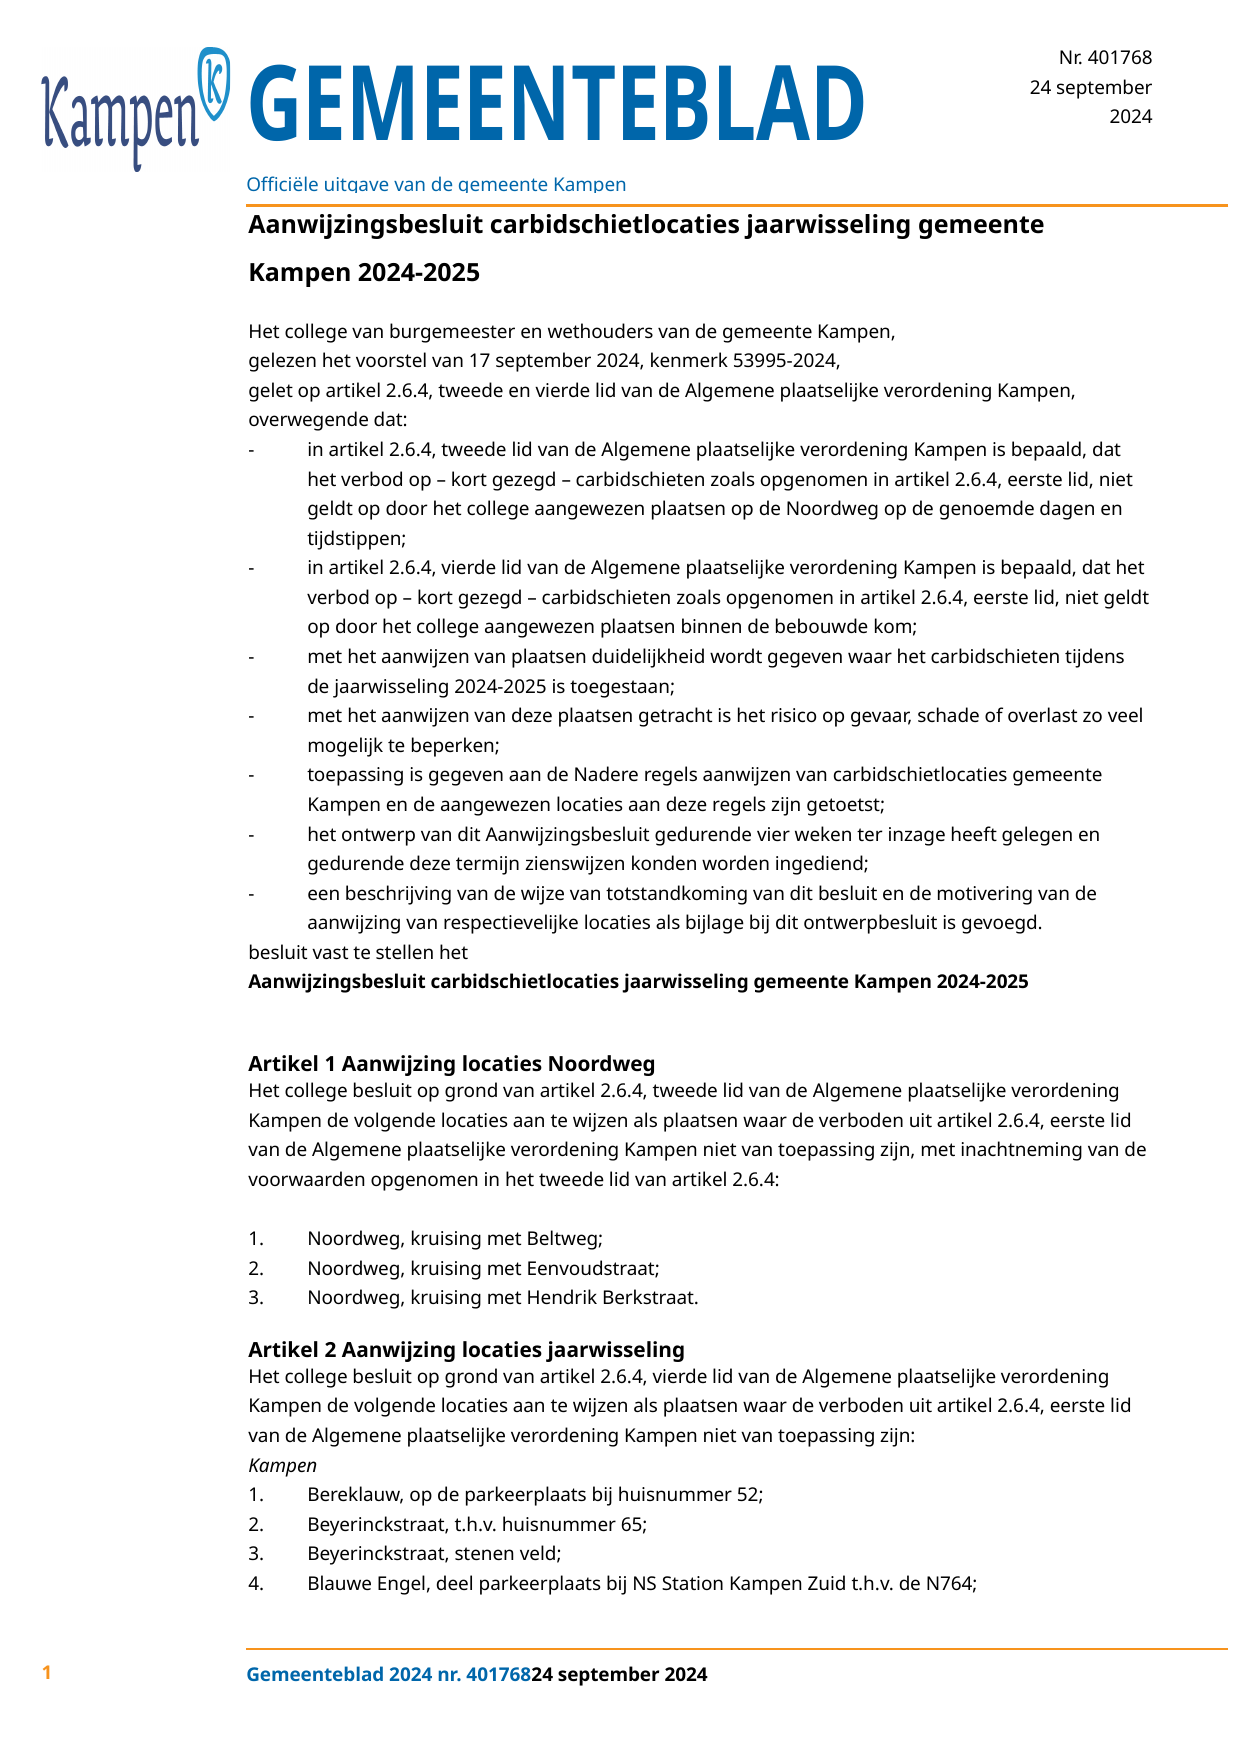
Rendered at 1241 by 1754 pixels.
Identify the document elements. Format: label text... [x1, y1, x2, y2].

list in artikel 2.6.4, vierde lid van de Algemene plaatselijke verordening Kampen is bepaald, dat het verbod op – kort gezegd – carbidschieten zoals opgenomen in artikel 2.6.4, eerste lid, niet geldt op door het college aangewezen plaatsen binnen de bebouwde kom; [248, 554, 1152, 639]
text besluit vast te stellen het [248, 939, 1152, 965]
list Blauwe Engel, deel parkeerplaats bij NS Station Kampen Zuid t.h.v. de N764; [248, 1570, 1152, 1596]
text Het college besluit op grond van artikel 2.6.4, tweede lid van de Algemene plaatselijke verordening Kampen de volgende locaties aan te wijzen als plaatsen waar de verboden uit artikel 2.6.4, eerste lid van de Algemene plaatselijke verordening Kampen niet van toepassing zijn, met inachtneming van de voorwaarden opgenomen in het tweede lid van artikel 2.6.4: [248, 1077, 1152, 1192]
text Het college besluit op grond van artikel 2.6.4, vierde lid van de Algemene plaatselijke verordening Kampen de volgende locaties aan te wijzen als plaatsen waar de verboden uit artikel 2.6.4, eerste lid van de Algemene plaatselijke verordening Kampen niet van toepassing zijn: [248, 1363, 1152, 1448]
list toepassing is gegeven aan de Nadere regels aanwijzen van carbidschietlocaties gemeente Kampen en de aangewezen locaties aan deze regels zijn getoetst; [248, 762, 1152, 817]
text Artikel 1 Aanwijzing locaties Noordweg [248, 1049, 1152, 1077]
list Noordweg, kruising met Hendrik Berkstraat. [248, 1284, 1152, 1310]
text Het college van burgemeester en wethouders van de gemeente Kampen, [248, 318, 1152, 344]
text Kampen [248, 1452, 1152, 1478]
list het ontwerp van dit Aanwijzingsbesluit gedurende vier weken ter inzage heeft gelegen en gedurende deze termijn zienswijzen konden worden ingediend; [248, 821, 1152, 876]
list Beyerinckstraat, t.h.v. huisnummer 65; [248, 1511, 1152, 1537]
picture [41, 47, 231, 172]
list met het aanwijzen van deze plaatsen getracht is het risico op gevaar, schade of overlast zo veel mogelijk te beperken; [248, 702, 1152, 758]
list Noordweg, kruising met Beltweg; [248, 1225, 1152, 1251]
list in artikel 2.6.4, tweede lid van de Algemene plaatselijke verordening Kampen is bepaald, dat het verbod op – kort gezegd – carbidschieten zoals opgenomen in artikel 2.6.4, eerste lid, niet geldt op door het college aangewezen plaatsen op de Noordweg op de genoemde dagen en tijdstippen; [248, 436, 1152, 551]
text Artikel 2 Aanwijzing locaties jaarwisseling [248, 1335, 1152, 1363]
text Aanwijzingsbesluit carbidschietlocaties jaarwisseling gemeente Kampen 2024-2025 [248, 969, 1152, 994]
text gelezen het voorstel van 17 september 2024, kenmerk 53995-2024, [248, 347, 1152, 373]
text Aanwijzingsbesluit carbidschietlocaties jaarwisseling gemeente Kampen 2024-2025 [248, 207, 1152, 288]
list Bereklauw, op de parkeerplaats bij huisnummer 52; [248, 1481, 1152, 1507]
text overwegende dat: [248, 407, 1152, 432]
list Beyerinckstraat, stenen veld; [248, 1541, 1152, 1566]
list Noordweg, kruising met Eenvoudstraat; [248, 1255, 1152, 1280]
list met het aanwijzen van plaatsen duidelijkheid wordt gegeven waar het carbidschieten tijdens de jaarwisseling 2024-2025 is toegestaan; [248, 643, 1152, 699]
text gelet op artikel 2.6.4, tweede en vierde lid van de Algemene plaatselijke verordening Kampen, [248, 377, 1152, 403]
list een beschrijving van de wijze van totstandkoming van dit besluit en de motivering van de aanwijzing van respectievelijke locaties als bijlage bij dit ontwerpbesluit is gevoegd. [248, 880, 1152, 935]
